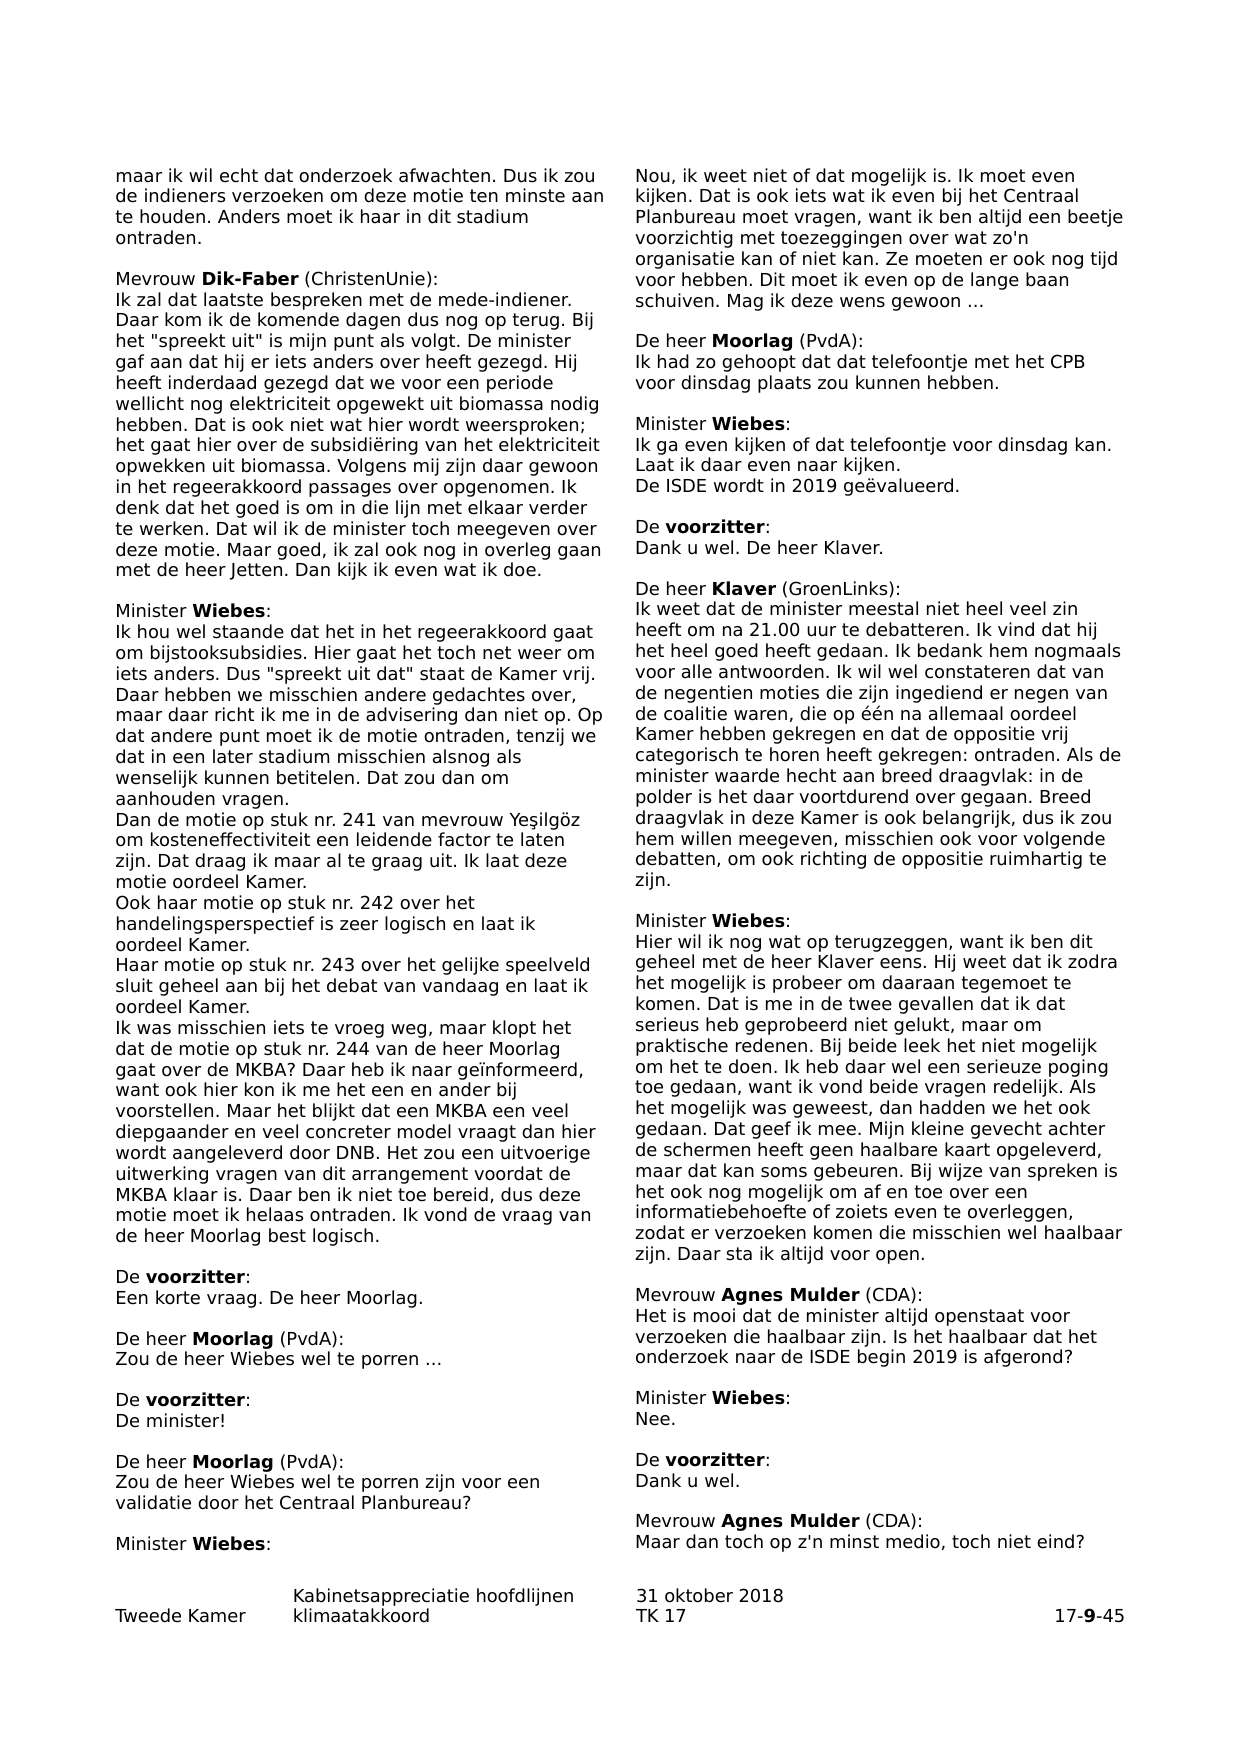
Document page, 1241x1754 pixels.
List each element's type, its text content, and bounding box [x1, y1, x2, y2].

text De heer Moorlag (PvdA): [115, 1451, 605, 1472]
text Minister Wiebes: [635, 1388, 1125, 1409]
text Dan de motie op stuk nr. 241 van mevrouw Yeşilgöz om kosteneffectiviteit een leidende factor te laten zijn. Dat draag ik maar al te graag uit. Ik laat deze motie oordeel Kamer. [115, 809, 605, 893]
text Zou de heer Wiebes wel te porren zijn voor een validatie door het Centraal Planbureau? [115, 1472, 605, 1514]
text Minister Wiebes: [635, 911, 1125, 931]
text Het is mooi dat de minister altijd openstaat voor verzoeken die haalbaar zijn. Is het haalbaar dat het onderzoek naar de ISDE begin 2019 is afgerond? [635, 1306, 1125, 1368]
text Ik ga even kijken of dat telefoontje voor dinsdag kan. Laat ik daar even naar kijken. [635, 434, 1125, 476]
text Maar dan toch op z'n minst medio, toch niet eind? [635, 1532, 1125, 1553]
text Ik had zo gehoopt dat dat telefoontje met het CPB voor dinsdag plaats zou kunnen hebben. [635, 352, 1125, 393]
text Ik weet dat de minister meestal niet heel veel zin heeft om na 21.00 uur te debatteren. Ik vind dat hij het heel goed heeft gedaan. Ik bedank hem nogmaals voor alle antwoorden. Ik wil wel constateren dat van de negentien moties die zijn ingediend er negen van de coalitie waren, die op één na allemaal oordeel Kamer hebben gekregen en dat de oppositie vrij categorisch te horen heeft gekregen: ontraden. Als de minister waarde hecht aan breed draagvlak: in de polder is het daar voortdurend over gegaan. Breed draagvlak in deze Kamer is ook belangrijk, dus ik zou hem willen meegeven, misschien ook voor volgende debatten, om ook richting de oppositie ruimhartig te zijn. [635, 599, 1125, 891]
text Ik was misschien iets te vroeg weg, maar klopt het dat de motie op stuk nr. 244 van de heer Moorlag gaat over de MKBA? Daar heb ik naar geïnformeerd, want ook hier kon ik me het een en ander bij voorstellen. Maar het blijkt dat een MKBA een veel diepgaander en veel concreter model vraagt dan hier wordt aangeleverd door DNB. Het zou een uitvoerige uitwerking vragen van dit arrangement voordat de MKBA klaar is. Daar ben ik niet toe bereid, dus deze motie moet ik helaas ontraden. Ik vond de vraag van de heer Moorlag best logisch. [115, 1018, 605, 1247]
text Haar motie op stuk nr. 243 over het gelijke speelveld sluit geheel aan bij het debat van vandaag en laat ik oordeel Kamer. [115, 955, 605, 1018]
text Dank u wel. [635, 1470, 1125, 1491]
text Mevrouw Agnes Mulder (CDA): [635, 1285, 1125, 1306]
text De voorzitter: [115, 1390, 605, 1411]
text maar ik wil echt dat onderzoek afwachten. Dus ik zou de indieners verzoeken om deze motie ten minste aan te houden. Anders moet ik haar in dit stadium ontraden. [115, 165, 605, 249]
text Minister Wiebes: [115, 601, 605, 622]
text Dank u wel. De heer Klaver. [635, 537, 1125, 558]
text Ook haar motie op stuk nr. 242 over het handelingsperspectief is zeer logisch en laat ik oordeel Kamer. [115, 893, 605, 955]
text Mevrouw Dik-Faber (ChristenUnie): [115, 269, 605, 289]
text De heer Moorlag (PvdA): [115, 1328, 605, 1349]
text Hier wil ik nog wat op terugzeggen, want ik ben dit geheel met de heer Klaver eens. Hij weet dat ik zodra het mogelijk is probeer om daaraan tegemoet te komen. Dat is me in de twee gevallen dat ik dat serieus heb geprobeerd niet gelukt, maar om praktische redenen. Bij beide leek het niet mogelijk om het te doen. Ik heb daar wel een serieuze poging toe gedaan, want ik vond beide vragen redelijk. Als het mogelijk was geweest, dan hadden we het ook gedaan. Dat geef ik mee. Mijn kleine gevecht achter de schermen heeft geen haalbare kaart opgeleverd, maar dat kan soms gebeuren. Bij wijze van spreken is het ook nog mogelijk om af en toe over een informatiebehoefte of zoiets even te overleggen, zodat er verzoeken komen die misschien wel haalbaar zijn. Daar sta ik altijd voor open. [635, 931, 1125, 1265]
text De heer Klaver (GroenLinks): [635, 578, 1125, 599]
text De ISDE wordt in 2019 geëvalueerd. [635, 476, 1125, 497]
text Mevrouw Agnes Mulder (CDA): [635, 1511, 1125, 1532]
text Een korte vraag. De heer Moorlag. [115, 1287, 605, 1308]
text De heer Moorlag (PvdA): [635, 331, 1125, 352]
text Nou, ik weet niet of dat mogelijk is. Ik moet even kijken. Dat is ook iets wat ik even bij het Centraal Planbureau moet vragen, want ik ben altijd een beetje voorzichtig met toezeggingen over wat zo'n organisatie kan of niet kan. Ze moeten er ook nog tijd voor hebben. Dit moet ik even op de lange baan schuiven. Mag ik deze wens gewoon ... [635, 165, 1125, 311]
text Ik hou wel staande dat het in het regeerakkoord gaat om bijstooksubsidies. Hier gaat het toch net weer om iets anders. Dus "spreekt uit dat" staat de Kamer vrij. Daar hebben we misschien andere gedachtes over, maar daar richt ik me in de advisering dan niet op. Op dat andere punt moet ik de motie ontraden, tenzij we dat in een later stadium misschien alsnog als wenselijk kunnen betitelen. Dat zou dan om aanhouden vragen. [115, 622, 605, 809]
text De voorzitter: [635, 1449, 1125, 1470]
text De minister! [115, 1411, 605, 1431]
text De voorzitter: [635, 517, 1125, 537]
text Ik zal dat laatste bespreken met de mede-indiener. Daar kom ik de komende dagen dus nog op terug. Bij het "spreekt uit" is mijn punt als volgt. De minister gaf aan dat hij er iets anders over heeft gezegd. Hij heeft inderdaad gezegd dat we voor een periode wellicht nog elektriciteit opgewekt uit biomassa nodig hebben. Dat is ook niet wat hier wordt weersproken; het gaat hier over de subsidiëring van het elektriciteit opwekken uit biomassa. Volgens mij zijn daar gewoon in het regeerakkoord passages over opgenomen. Ik denk dat het goed is om in die lijn met elkaar verder te werken. Dat wil ik de minister toch meegeven over deze motie. Maar goed, ik zal ook nog in overleg gaan met de heer Jetten. Dan kijk ik even wat ik doe. [115, 289, 605, 581]
text Minister Wiebes: [635, 413, 1125, 434]
text Nee. [635, 1409, 1125, 1429]
text Zou de heer Wiebes wel te porren ... [115, 1349, 605, 1370]
text Minister Wiebes: [115, 1534, 605, 1554]
text De voorzitter: [115, 1267, 605, 1287]
